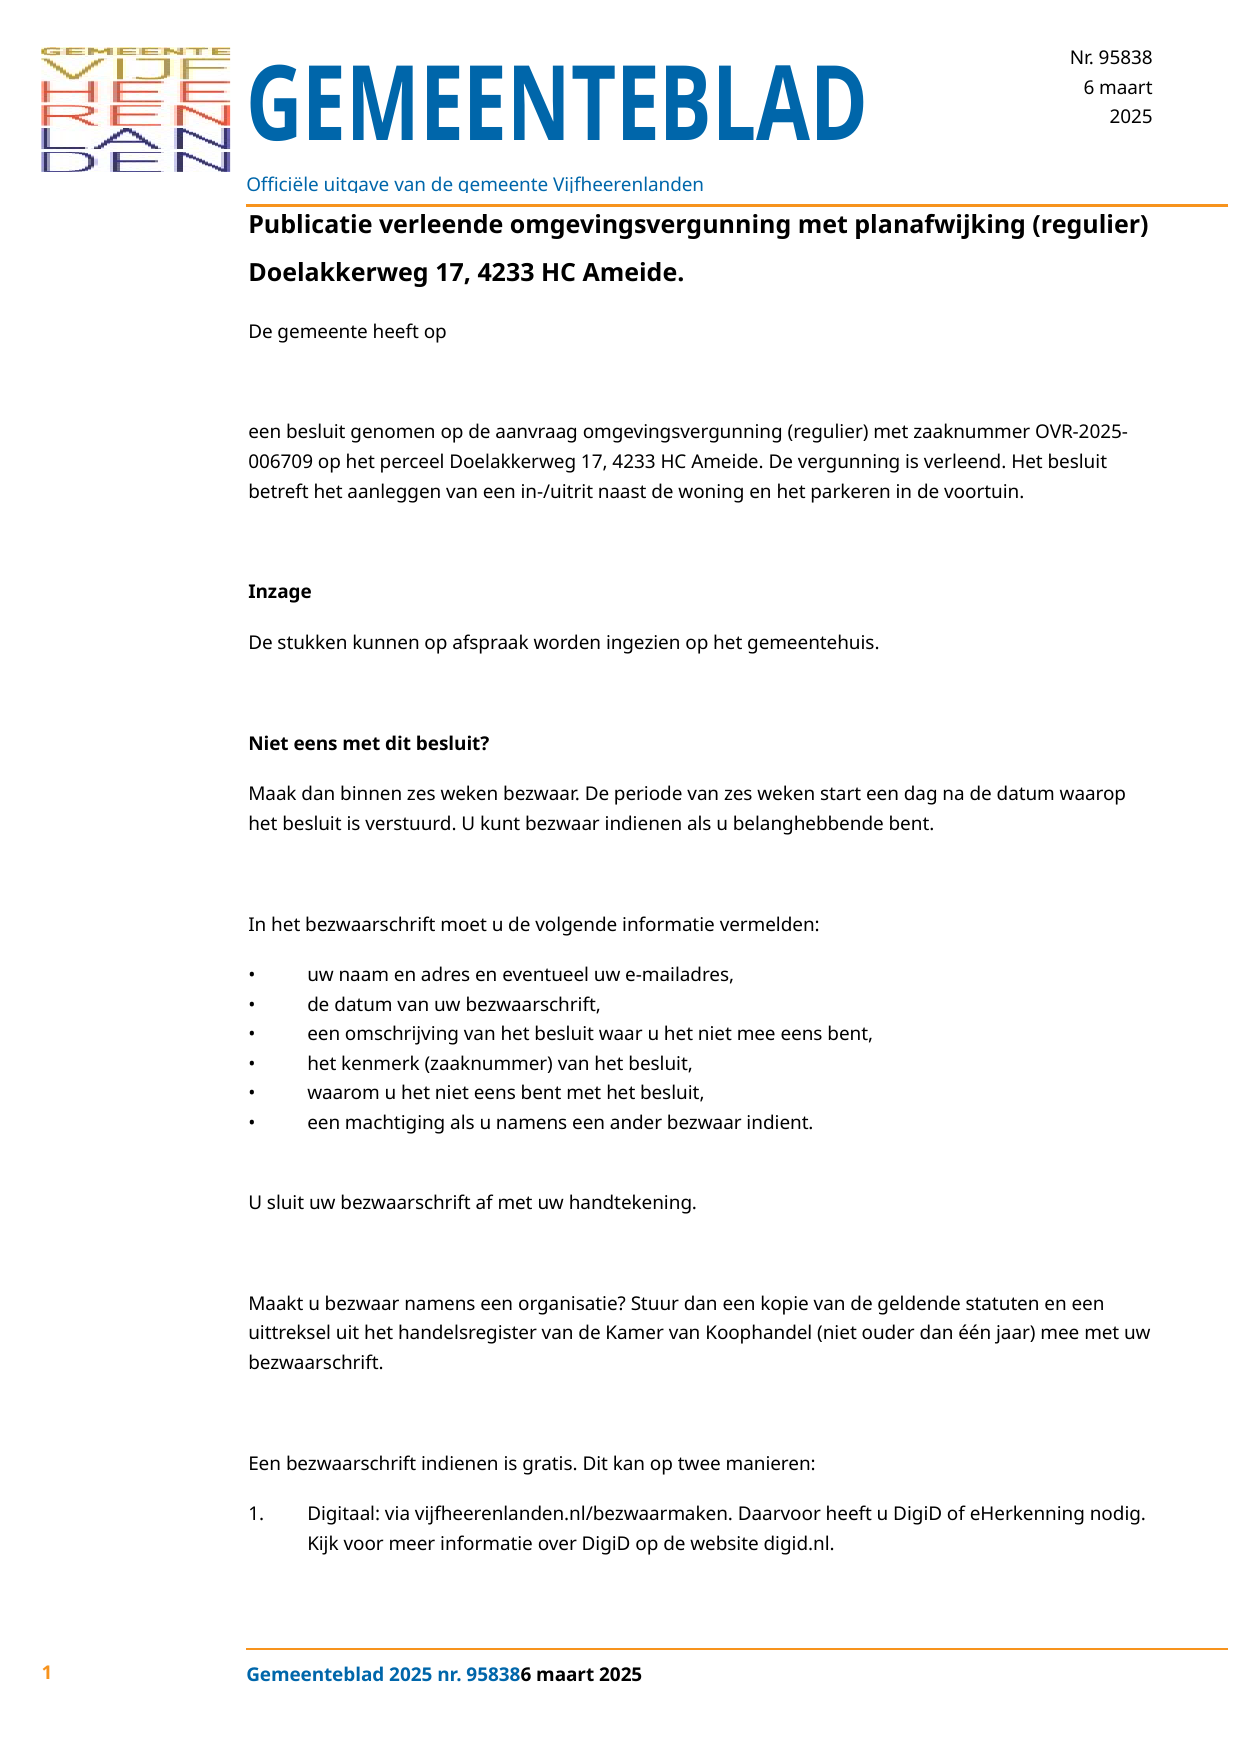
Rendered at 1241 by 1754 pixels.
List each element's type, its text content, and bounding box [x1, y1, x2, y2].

text Publicatie verleende omgevingsvergunning met planafwijking (regulier) Doelakkerweg 17, 4233 HC Ameide. [248, 207, 1152, 288]
text een besluit genomen op de aanvraag omgevingsvergunning (regulier) met zaaknummer OVR-2025-006709 op het perceel Doelakkerweg 17, 4233 HC Ameide. De vergunning is verleend. Het besluit betreft het aanleggen van een in-/uitrit naast de woning en het parkeren in de voortuin. [248, 419, 1152, 504]
list een omschrijving van het besluit waar u het niet mee eens bent, [248, 1020, 1152, 1046]
text De stukken kunnen op afspraak worden ingezien op het gemeentehuis. [248, 629, 1152, 655]
list Digitaal: via vijfheerenlanden.nl/bezwaarmaken. Daarvoor heeft u DigiD of eHerkenning nodig. Kijk voor meer informatie over DigiD op de website digid.nl. [248, 1500, 1152, 1556]
text U sluit uw bezwaarschrift af met uw handtekening. [248, 1189, 1152, 1215]
list de datum van uw bezwaarschrift, [248, 991, 1152, 1017]
text Maakt u bezwaar namens een organisatie? Stuur dan een kopie van de geldende statuten en een uittreksel uit het handelsregister van de Kamer van Koophandel (niet ouder dan één jaar) mee met uw bezwaarschrift. [248, 1290, 1152, 1375]
text Inzage [248, 579, 1152, 604]
text In het bezwaarschrift moet u de volgende informatie vermelden: [248, 911, 1152, 937]
list een machtiging als u namens een ander bezwaar indient. [248, 1109, 1152, 1135]
list het kenmerk (zaaknummer) van het besluit, [248, 1050, 1152, 1076]
text Maak dan binnen zes weken bezwaar. De periode van zes weken start een dag na de datum waarop het besluit is verstuurd. U kunt bezwaar indienen als u belanghebbende bent. [248, 780, 1152, 836]
text De gemeente heeft op [248, 318, 1152, 344]
list uw naam en adres en eventueel uw e-mailadres, [248, 961, 1152, 987]
list waarom u het niet eens bent met het besluit, [248, 1079, 1152, 1105]
picture [41, 47, 231, 172]
text Een bezwaarschrift indienen is gratis. Dit kan op twee manieren: [248, 1450, 1152, 1476]
text Niet eens met dit besluit? [248, 730, 1152, 756]
